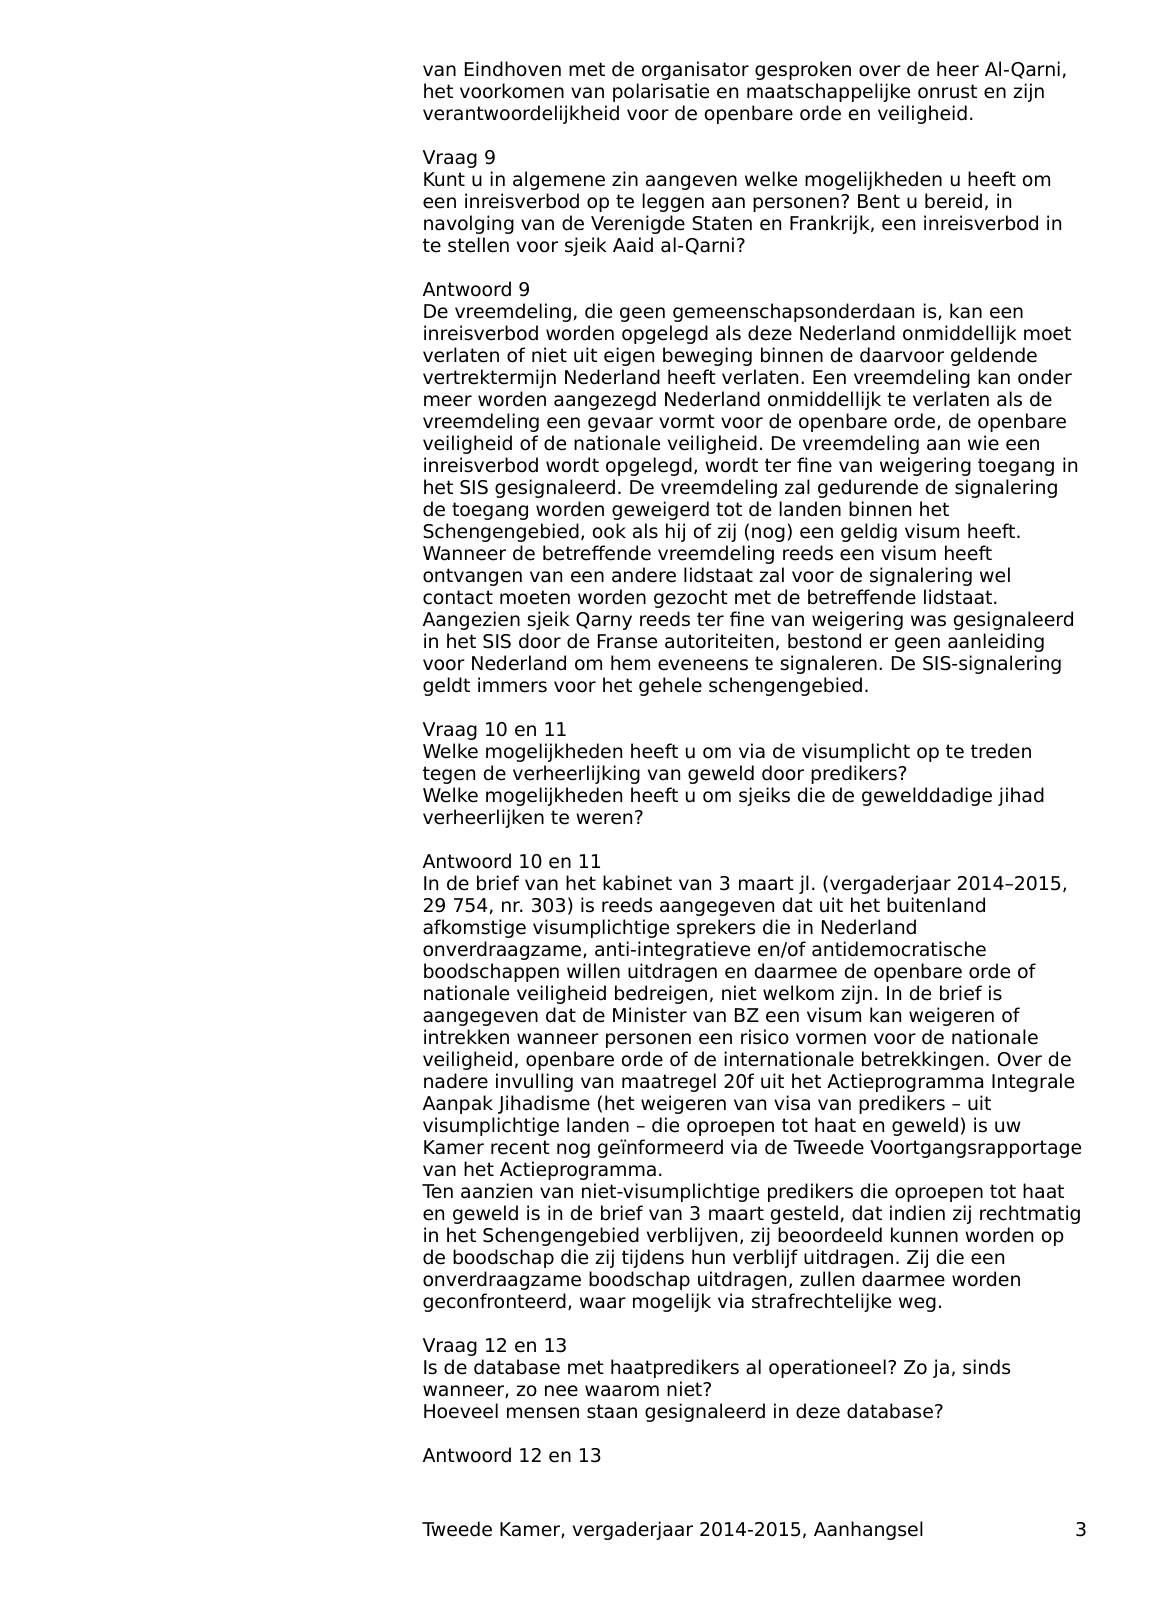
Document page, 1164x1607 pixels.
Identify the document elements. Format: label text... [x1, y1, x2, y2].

text Welke mogelijkheden heeft u om sjeiks die de gewelddadige jihad verheerlijken te weren? [422, 785, 1087, 829]
text Vraag 12 en 13 [422, 1335, 1087, 1357]
text Kunt u in algemene zin aangeven welke mogelijkheden u heeft om een inreisverbod op te leggen aan personen? Bent u bereid, in navolging van de Verenigde Staten en Frankrijk, een inreisverbod in te stellen voor sjeik Aaid al-Qarni? [422, 169, 1087, 257]
text van Eindhoven met de organisator gesproken over de heer Al-Qarni, het voorkomen van polarisatie en maatschappelijke onrust en zijn verantwoordelijkheid voor de openbare orde en veiligheid. [422, 59, 1087, 125]
text Antwoord 9 [422, 279, 1087, 301]
text Vraag 9 [422, 147, 1087, 169]
text In de brief van het kabinet van 3 maart jl. (vergaderjaar 2014–2015, 29 754, nr. 303) is reeds aangegeven dat uit het buitenland afkomstige visumplichtige sprekers die in Nederland onverdraagzame, anti-integratieve en/of antidemocratische boodschappen willen uitdragen en daarmee de openbare orde of nationale veiligheid bedreigen, niet welkom zijn. In de brief is aangegeven dat de Minister van BZ een visum kan weigeren of intrekken wanneer personen een risico vormen voor de nationale veiligheid, openbare orde of de internationale betrekkingen. Over de nadere invulling van maatregel 20f uit het Actieprogramma Integrale Aanpak Jihadisme (het weigeren van visa van predikers – uit visumplichtige landen – die oproepen tot haat en geweld) is uw Kamer recent nog geïnformeerd via de Tweede Voortgangsrapportage van het Actieprogramma. [422, 873, 1087, 1181]
text Antwoord 12 en 13 [422, 1445, 1087, 1467]
text Welke mogelijkheden heeft u om via de visumplicht op te treden tegen de verheerlijking van geweld door predikers? [422, 741, 1087, 785]
text Ten aanzien van niet-visumplichtige predikers die oproepen tot haat en geweld is in de brief van 3 maart gesteld, dat indien zij rechtmatig in het Schengengebied verblijven, zij beoordeeld kunnen worden op de boodschap die zij tijdens hun verblijf uitdragen. Zij die een onverdraagzame boodschap uitdragen, zullen daarmee worden geconfronteerd, waar mogelijk via strafrechtelijke weg. [422, 1181, 1087, 1313]
text Is de database met haatpredikers al operationeel? Zo ja, sinds wanneer, zo nee waarom niet? [422, 1357, 1087, 1401]
text Vraag 10 en 11 [422, 719, 1087, 741]
text De vreemdeling, die geen gemeenschapsonderdaan is, kan een inreisverbod worden opgelegd als deze Nederland onmiddellijk moet verlaten of niet uit eigen beweging binnen de daarvoor geldende vertrektermijn Nederland heeft verlaten. Een vreemdeling kan onder meer worden aangezegd Nederland onmiddellijk te verlaten als de vreemdeling een gevaar vormt voor de openbare orde, de openbare veiligheid of de nationale veiligheid. De vreemdeling aan wie een inreisverbod wordt opgelegd, wordt ter fine van weigering toegang in het SIS gesignaleerd. De vreemdeling zal gedurende de signalering de toegang worden geweigerd tot de landen binnen het Schengengebied, ook als hij of zij (nog) een geldig visum heeft. Wanneer de betreffende vreemdeling reeds een visum heeft ontvangen van een andere lidstaat zal voor de signalering wel contact moeten worden gezocht met de betreffende lidstaat. Aangezien sjeik Qarny reeds ter fine van weigering was gesignaleerd in het SIS door de Franse autoriteiten, bestond er geen aanleiding voor Nederland om hem eveneens te signaleren. De SIS-signalering geldt immers voor het gehele schengengebied. [422, 301, 1087, 697]
text Hoeveel mensen staan gesignaleerd in deze database? [422, 1401, 1087, 1423]
text Antwoord 10 en 11 [422, 851, 1087, 873]
